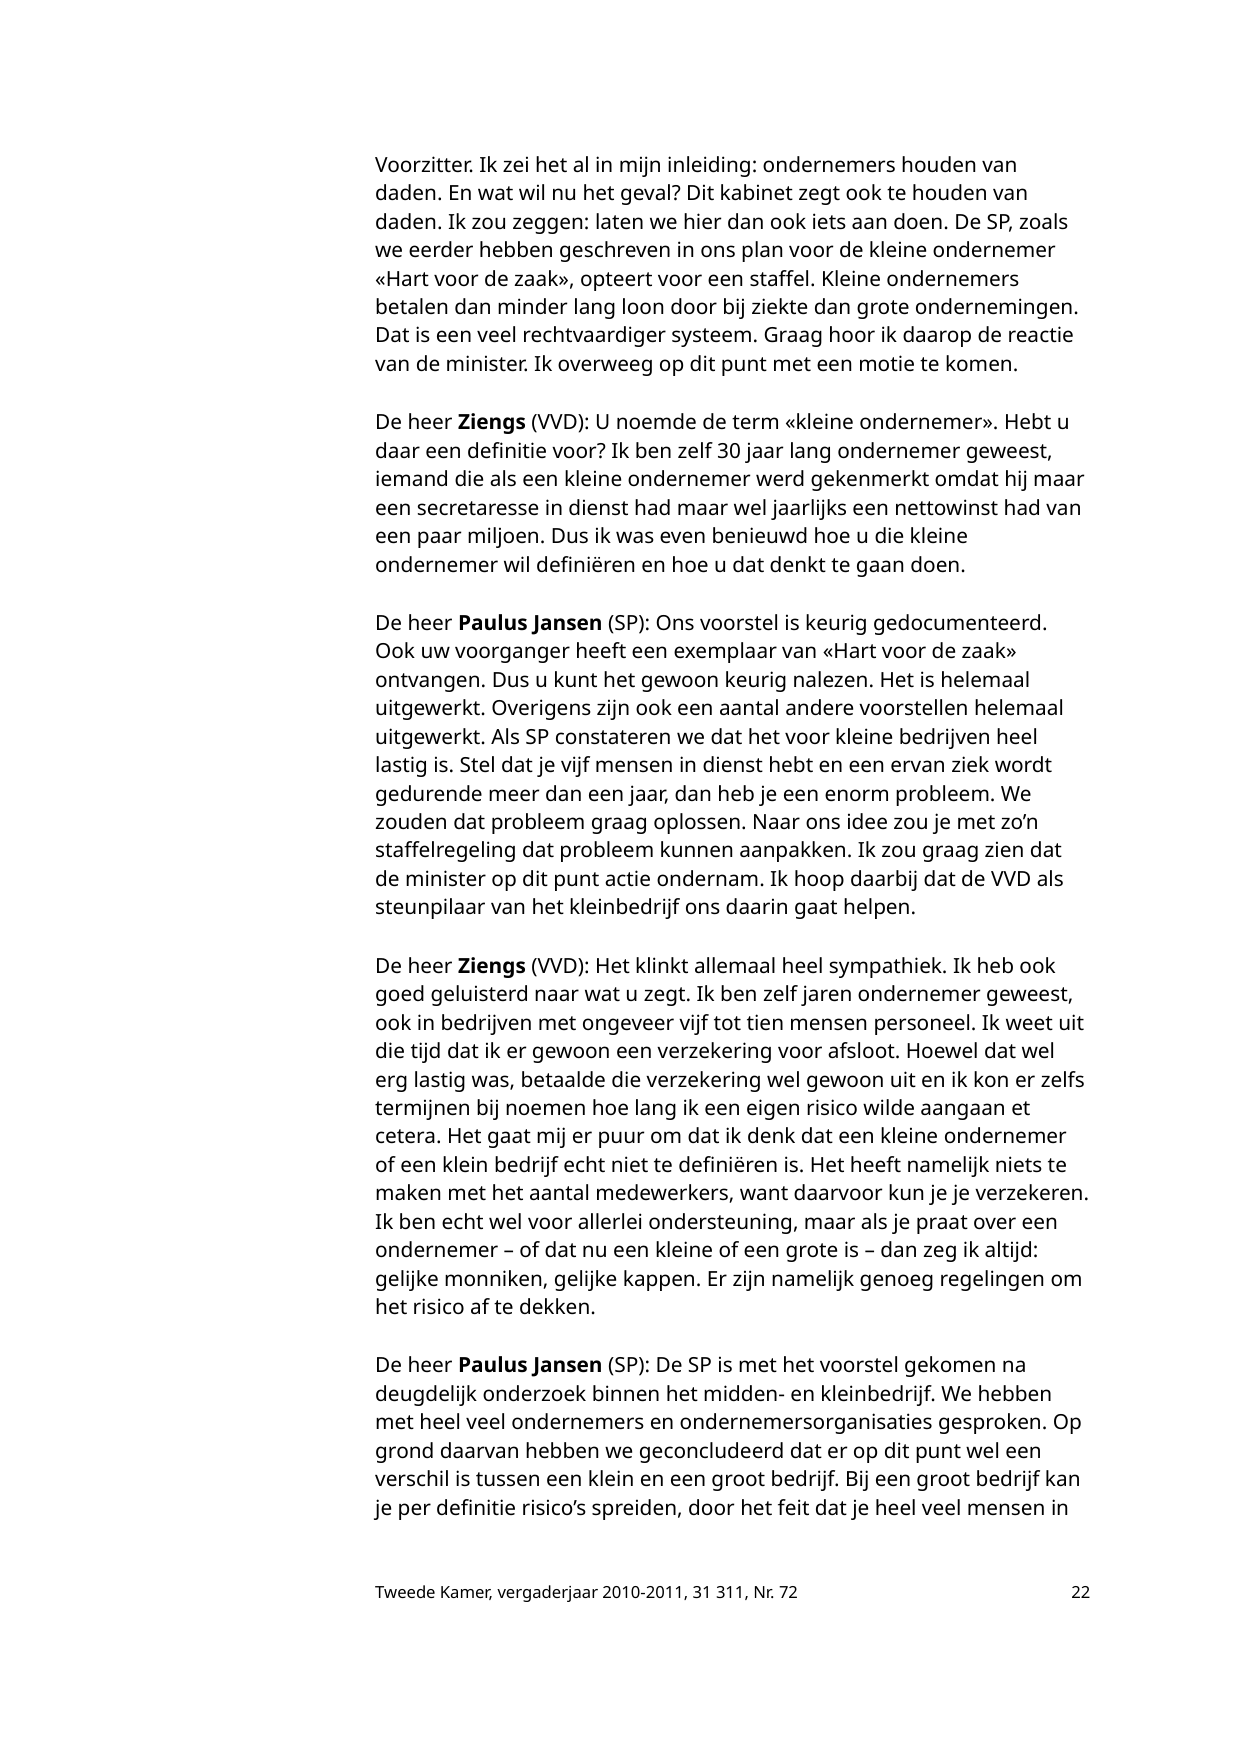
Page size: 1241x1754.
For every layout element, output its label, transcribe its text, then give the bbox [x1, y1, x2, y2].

text De heer Ziengs (VVD): Het klinkt allemaal heel sympathiek. Ik heb ook goed geluisterd naar wat u zegt. Ik ben zelf jaren ondernemer geweest, ook in bedrijven met ongeveer vijf tot tien mensen personeel. Ik weet uit die tijd dat ik er gewoon een verzekering voor afsloot. Hoewel dat wel erg lastig was, betaalde die verzekering wel gewoon uit en ik kon er zelfs termijnen bij noemen hoe lang ik een eigen risico wilde aangaan et cetera. Het gaat mij er puur om dat ik denk dat een kleine ondernemer of een klein bedrijf echt niet te definiëren is. Het heeft namelijk niets te maken met het aantal medewerkers, want daarvoor kun je je verzekeren. Ik ben echt wel voor allerlei ondersteuning, maar als je praat over een ondernemer – of dat nu een kleine of een grote is – dan zeg ik altijd: gelijke monniken, gelijke kappen. Er zijn namelijk genoeg regelingen om het risico af te dekken. [375, 951, 1090, 1321]
text De heer Paulus Jansen (SP): De SP is met het voorstel gekomen na deugdelijk onderzoek binnen het midden- en kleinbedrijf. We hebben met heel veel ondernemers en ondernemersorganisaties gesproken. Op grond daarvan hebben we geconcludeerd dat er op dit punt wel een verschil is tussen een klein en een groot bedrijf. Bij een groot bedrijf kan je per definitie risico’s spreiden, door het feit dat je heel veel mensen in [375, 1351, 1090, 1521]
text Voorzitter. Ik zei het al in mijn inleiding: ondernemers houden van daden. En wat wil nu het geval? Dit kabinet zegt ook te houden van daden. Ik zou zeggen: laten we hier dan ook iets aan doen. De SP, zoals we eerder hebben geschreven in ons plan voor de kleine ondernemer «Hart voor de zaak», opteert voor een staffel. Kleine ondernemers betalen dan minder lang loon door bij ziekte dan grote ondernemingen. Dat is een veel rechtvaardiger systeem. Graag hoor ik daarop de reactie van de minister. Ik overweeg op dit punt met een motie te komen. [375, 150, 1090, 377]
text De heer Ziengs (VVD): U noemde de term «kleine ondernemer». Hebt u daar een definitie voor? Ik ben zelf 30 jaar lang ondernemer geweest, iemand die als een kleine ondernemer werd gekenmerkt omdat hij maar een secretaresse in dienst had maar wel jaarlijks een nettowinst had van een paar miljoen. Dus ik was even benieuwd hoe u die kleine ondernemer wil definiëren en hoe u dat denkt te gaan doen. [375, 407, 1090, 578]
text De heer Paulus Jansen (SP): Ons voorstel is keurig gedocumenteerd. Ook uw voorganger heeft een exemplaar van «Hart voor de zaak» ontvangen. Dus u kunt het gewoon keurig nalezen. Het is helemaal uitgewerkt. Overigens zijn ook een aantal andere voorstellen helemaal uitgewerkt. Als SP constateren we dat het voor kleine bedrijven heel lastig is. Stel dat je vijf mensen in dienst hebt en een ervan ziek wordt gedurende meer dan een jaar, dan heb je een enorm probleem. We zouden dat probleem graag oplossen. Naar ons idee zou je met zo’n staffelregeling dat probleem kunnen aanpakken. Ik zou graag zien dat de minister op dit punt actie ondernam. Ik hoop daarbij dat de VVD als steunpilaar van het kleinbedrijf ons daarin gaat helpen. [375, 608, 1090, 921]
